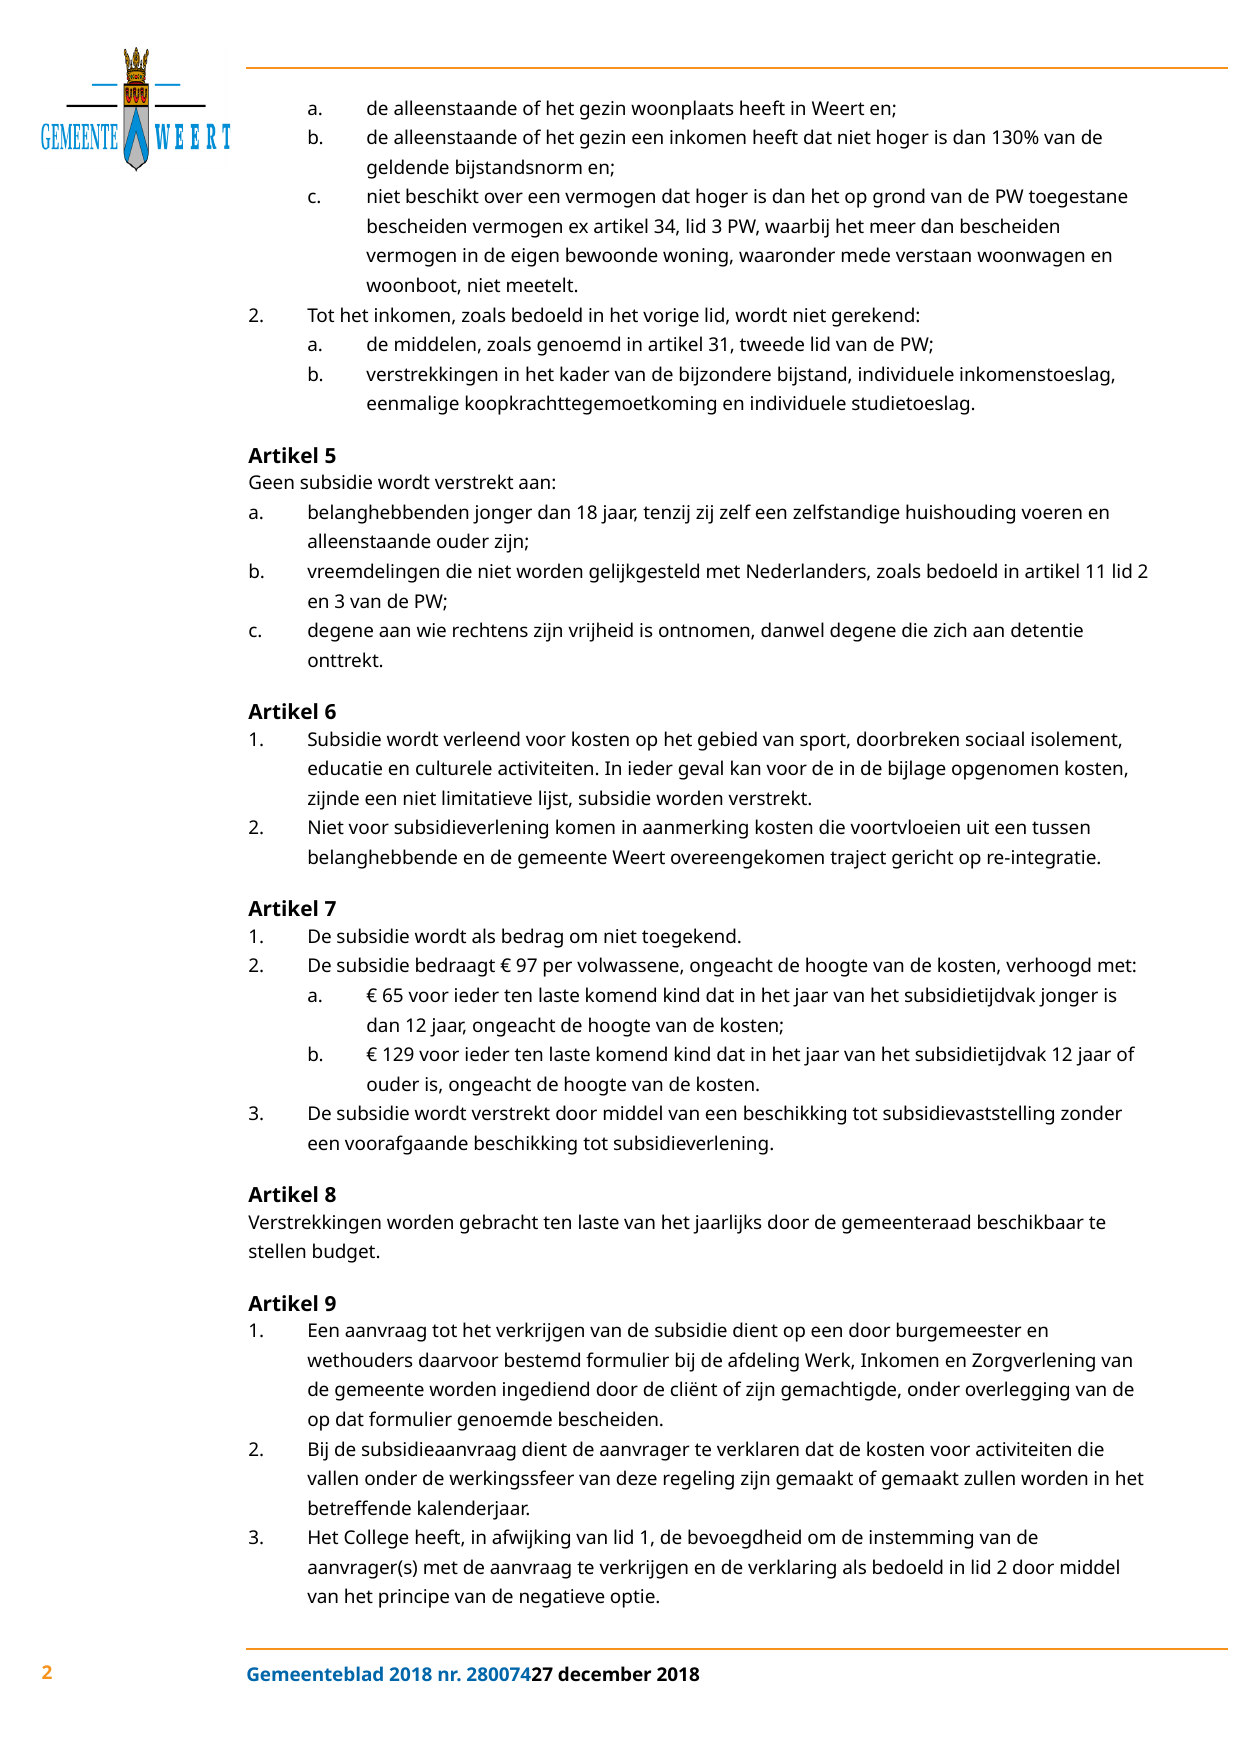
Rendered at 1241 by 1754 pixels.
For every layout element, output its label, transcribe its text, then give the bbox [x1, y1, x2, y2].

list De subsidie wordt als bedrag om niet toegekend. [248, 923, 1152, 949]
text Artikel 6 [248, 697, 1152, 726]
list niet beschikt over een vermogen dat hoger is dan het op grond van de PW toegestane bescheiden vermogen ex artikel 34, lid 3 PW, waarbij het meer dan bescheiden vermogen in de eigen bewoonde woning, waaronder mede verstaan woonwagen en woonboot, niet meetelt. [307, 183, 1152, 298]
list de alleenstaande of het gezin woonplaats heeft in Weert en; [307, 95, 1152, 121]
list vreemdelingen die niet worden gelijkgesteld met Nederlanders, zoals bedoeld in artikel 11 lid 2 en 3 van de PW; [248, 558, 1152, 613]
text Verstrekkingen worden gebracht ten laste van het jaarlijks door de gemeenteraad beschikbaar te stellen budget. [248, 1209, 1152, 1264]
text Artikel 5 [248, 441, 1152, 469]
list € 129 voor ieder ten laste komend kind dat in het jaar van het subsidietijdvak 12 jaar of ouder is, ongeacht de hoogte van de kosten. [307, 1041, 1152, 1097]
text Geen subsidie wordt verstrekt aan: [248, 469, 1152, 495]
text Artikel 8 [248, 1181, 1152, 1209]
list verstrekkingen in het kader van de bijzondere bijstand, individuele inkomenstoeslag, eenmalige koopkrachttegemoetkoming en individuele studietoeslag. [307, 361, 1152, 416]
list Niet voor subsidieverlening komen in aanmerking kosten die voortvloeien uit een tussen belanghebbende en de gemeente Weert overeengekomen traject gericht op re-integratie. [248, 814, 1152, 870]
list Bij de subsidieaanvraag dient de aanvrager te verklaren dat de kosten voor activiteiten die vallen onder de werkingssfeer van deze regeling zijn gemaakt of gemaakt zullen worden in het betreffende kalenderjaar. [248, 1436, 1152, 1521]
list Een aanvraag tot het verkrijgen van de subsidie dient op een door burgemeester en wethouders daarvoor bestemd formulier bij de afdeling Werk, Inkomen en Zorgverlening van de gemeente worden ingediend door de cliënt of zijn gemachtigde, onder overlegging van de op dat formulier genoemde bescheiden. [248, 1317, 1152, 1432]
list € 65 voor ieder ten laste komend kind dat in het jaar van het subsidietijdvak jonger is dan 12 jaar, ongeacht de hoogte van de kosten; [307, 982, 1152, 1037]
text Artikel 9 [248, 1289, 1152, 1317]
list De subsidie bedraagt € 97 per volwassene, ongeacht de hoogte van de kosten, verhoogd met: [248, 953, 1152, 978]
list Tot het inkomen, zoals bedoeld in het vorige lid, wordt niet gerekend: [248, 302, 1152, 328]
text Artikel 7 [248, 894, 1152, 923]
list de middelen, zoals genoemd in artikel 31, tweede lid van de PW; [307, 331, 1152, 357]
list belanghebbenden jonger dan 18 jaar, tenzij zij zelf een zelfstandige huishouding voeren en alleenstaande ouder zijn; [248, 499, 1152, 554]
list de alleenstaande of het gezin een inkomen heeft dat niet hoger is dan 130% van de geldende bijstandsnorm en; [307, 124, 1152, 180]
list De subsidie wordt verstrekt door middel van een beschikking tot subsidievaststelling zonder een voorafgaande beschikking tot subsidieverlening. [248, 1101, 1152, 1156]
picture [41, 47, 231, 172]
list Het College heeft, in afwijking van lid 1, de bevoegdheid om de instemming van de aanvrager(s) met de aanvraag te verkrijgen en de verklaring als bedoeld in lid 2 door middel van het principe van de negatieve optie. [248, 1524, 1152, 1609]
list degene aan wie rechtens zijn vrijheid is ontnomen, danwel degene die zich aan detentie onttrekt. [248, 617, 1152, 673]
list Subsidie wordt verleend voor kosten op het gebied van sport, doorbreken sociaal isolement, educatie en culturele activiteiten. In ieder geval kan voor de in de bijlage opgenomen kosten, zijnde een niet limitatieve lijst, subsidie worden verstrekt. [248, 726, 1152, 811]
